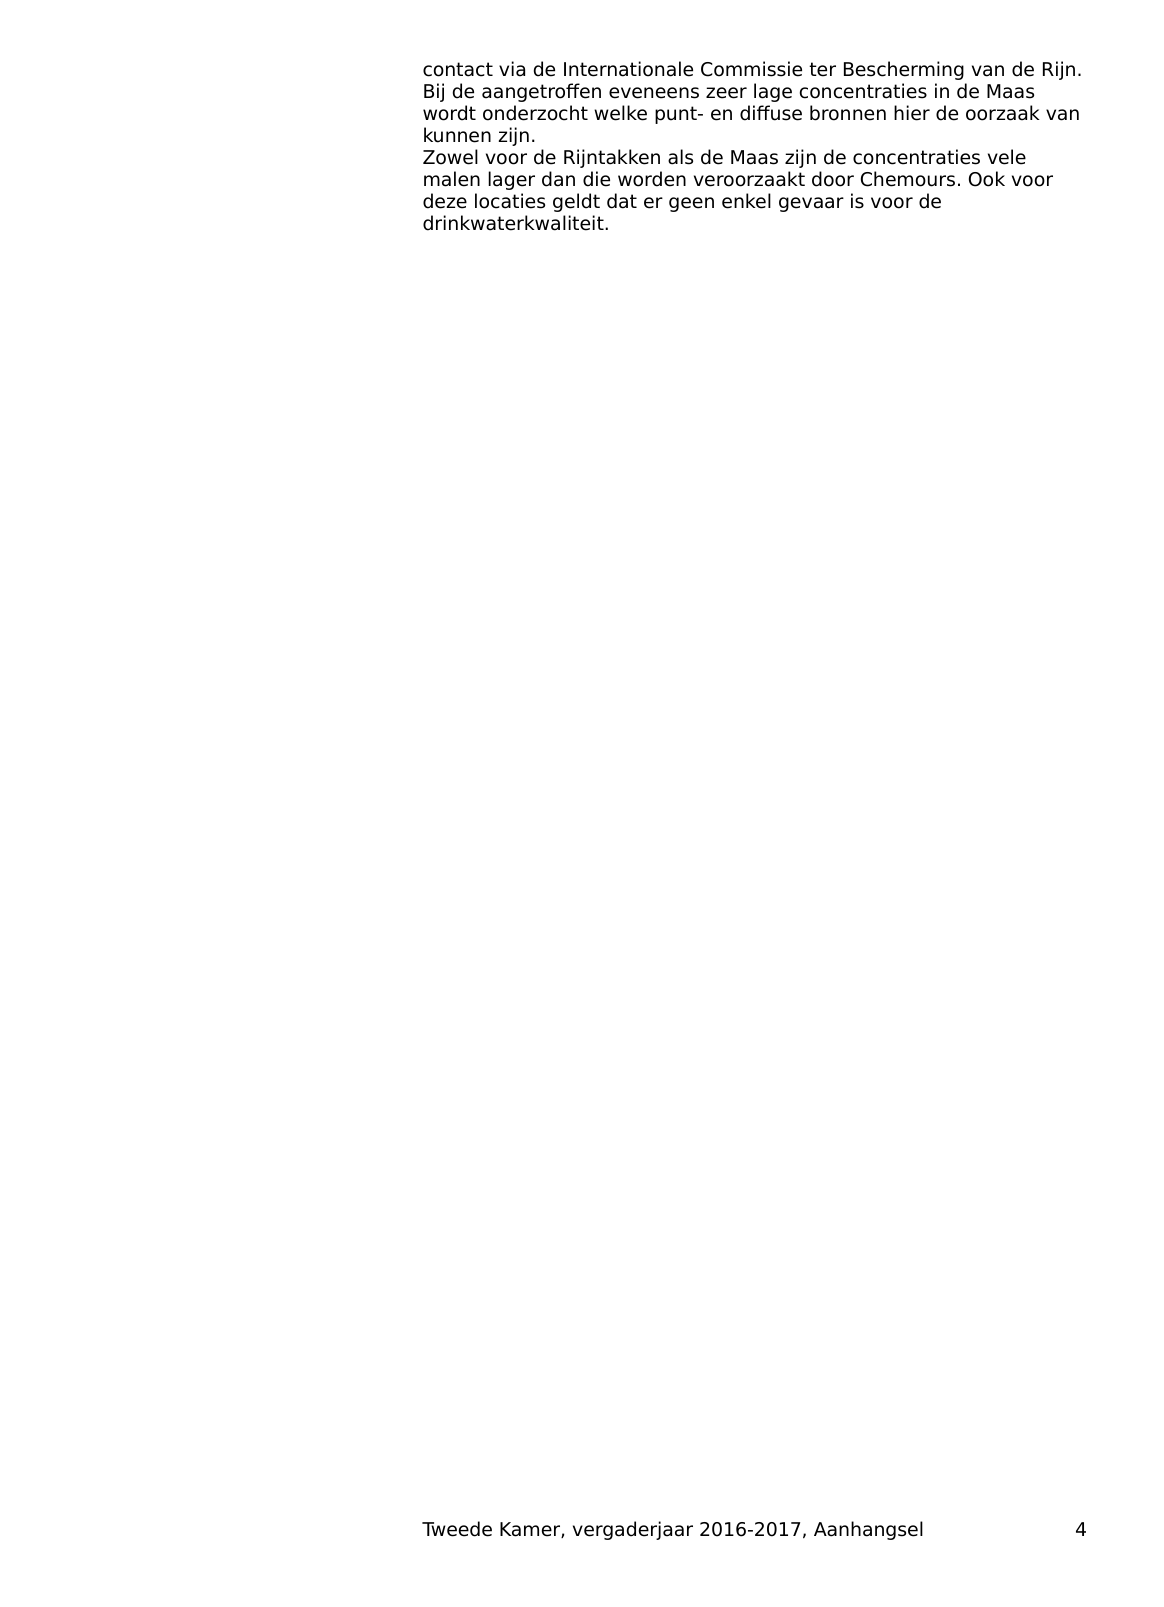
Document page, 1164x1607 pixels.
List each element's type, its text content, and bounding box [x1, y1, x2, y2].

text Zowel voor de Rijntakken als de Maas zijn de concentraties vele malen lager dan die worden veroorzaakt door Chemours. Ook voor deze locaties geldt dat er geen enkel gevaar is voor de drinkwaterkwaliteit. [422, 147, 1087, 235]
text contact via de Internationale Commissie ter Bescherming van de Rijn. Bij de aangetroffen eveneens zeer lage concentraties in de Maas wordt onderzocht welke punt- en diffuse bronnen hier de oorzaak van kunnen zijn. [422, 59, 1087, 147]
